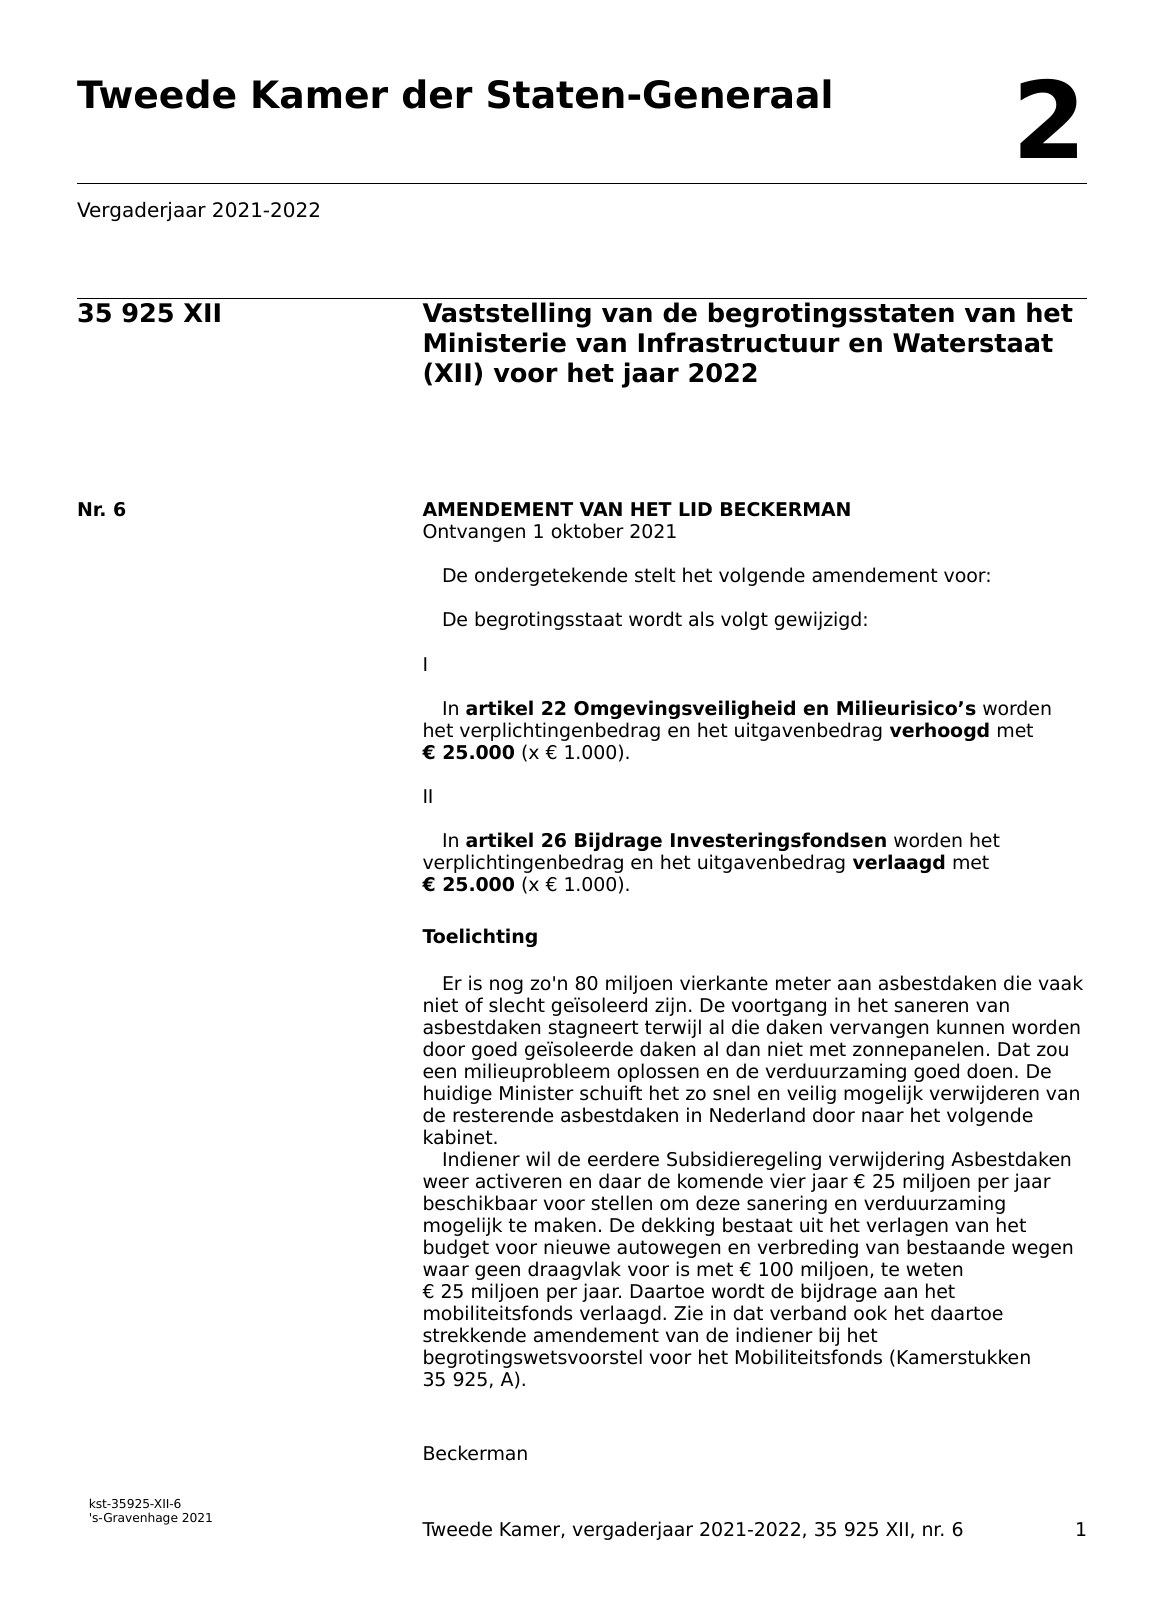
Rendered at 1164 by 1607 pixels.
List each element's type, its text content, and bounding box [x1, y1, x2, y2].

text Er is nog zo'n 80 miljoen vierkante meter aan asbestdaken die vaak niet of slecht geïsoleerd zijn. De voortgang in het saneren van asbestdaken stagneert terwijl al die daken vervangen kunnen worden door goed geïsoleerde daken al dan niet met zonnepanelen. Dat zou een milieuprobleem oplossen en de verduurzaming goed doen. De huidige Minister schuift het zo snel en veilig mogelijk verwijderen van de resterende asbestdaken in Nederland door naar het volgende kabinet. [422, 973, 1087, 1149]
subtitle Toelichting [422, 926, 1087, 948]
subtitle 35 925 XII Vaststelling van de begrotingsstaten van het Ministerie van Infrastructuur en Waterstaat (XII) voor het jaar 2022 [77, 299, 1087, 388]
text Ontvangen 1 oktober 2021 [422, 521, 1087, 543]
text In artikel 22 Omgevingsveiligheid en Milieurisico’s worden het verplichtingenbedrag en het uitgavenbedrag verhoogd met € 25.000 (x € 1.000). [422, 698, 1087, 764]
table_header 2 [886, 59, 1087, 183]
text Beckerman [422, 1421, 1087, 1464]
text De begrotingsstaat wordt als volgt gewijzigd: [422, 609, 1087, 631]
text kst-35925-XII-6 [88, 1497, 323, 1511]
text De ondergetekende stelt het volgende amendement voor: [422, 565, 1087, 587]
text I [422, 653, 1087, 676]
text II [422, 786, 1087, 808]
table_cell Vergaderjaar 2021-2022 [77, 184, 1087, 298]
table_header Tweede Kamer der Staten-Generaal [77, 59, 886, 183]
text In artikel 26 Bijdrage Investeringsfondsen worden het verplichtingenbedrag en het uitgavenbedrag verlaagd met € 25.000 (x € 1.000). [422, 830, 1087, 896]
text Indiener wil de eerdere Subsidieregeling verwijdering Asbestdaken weer activeren en daar de komende vier jaar € 25 miljoen per jaar beschikbaar voor stellen om deze sanering en verduurzaming mogelijk te maken. De dekking bestaat uit het verlagen van het budget voor nieuwe autowegen en verbreding van bestaande wegen waar geen draagvlak voor is met € 100 miljoen, te weten € 25 miljoen per jaar. Daartoe wordt de bijdrage aan het mobiliteitsfonds verlaagd. Zie in dat verband ook het daartoe strekkende amendement van de indiener bij het begrotingswetsvoorstel voor het Mobiliteitsfonds (Kamerstukken 35 925, A). [422, 1149, 1087, 1391]
subtitle Nr. 6 AMENDEMENT VAN HET LID BECKERMAN [77, 499, 1087, 521]
text 's-Gravenhage 2021 [88, 1511, 323, 1525]
